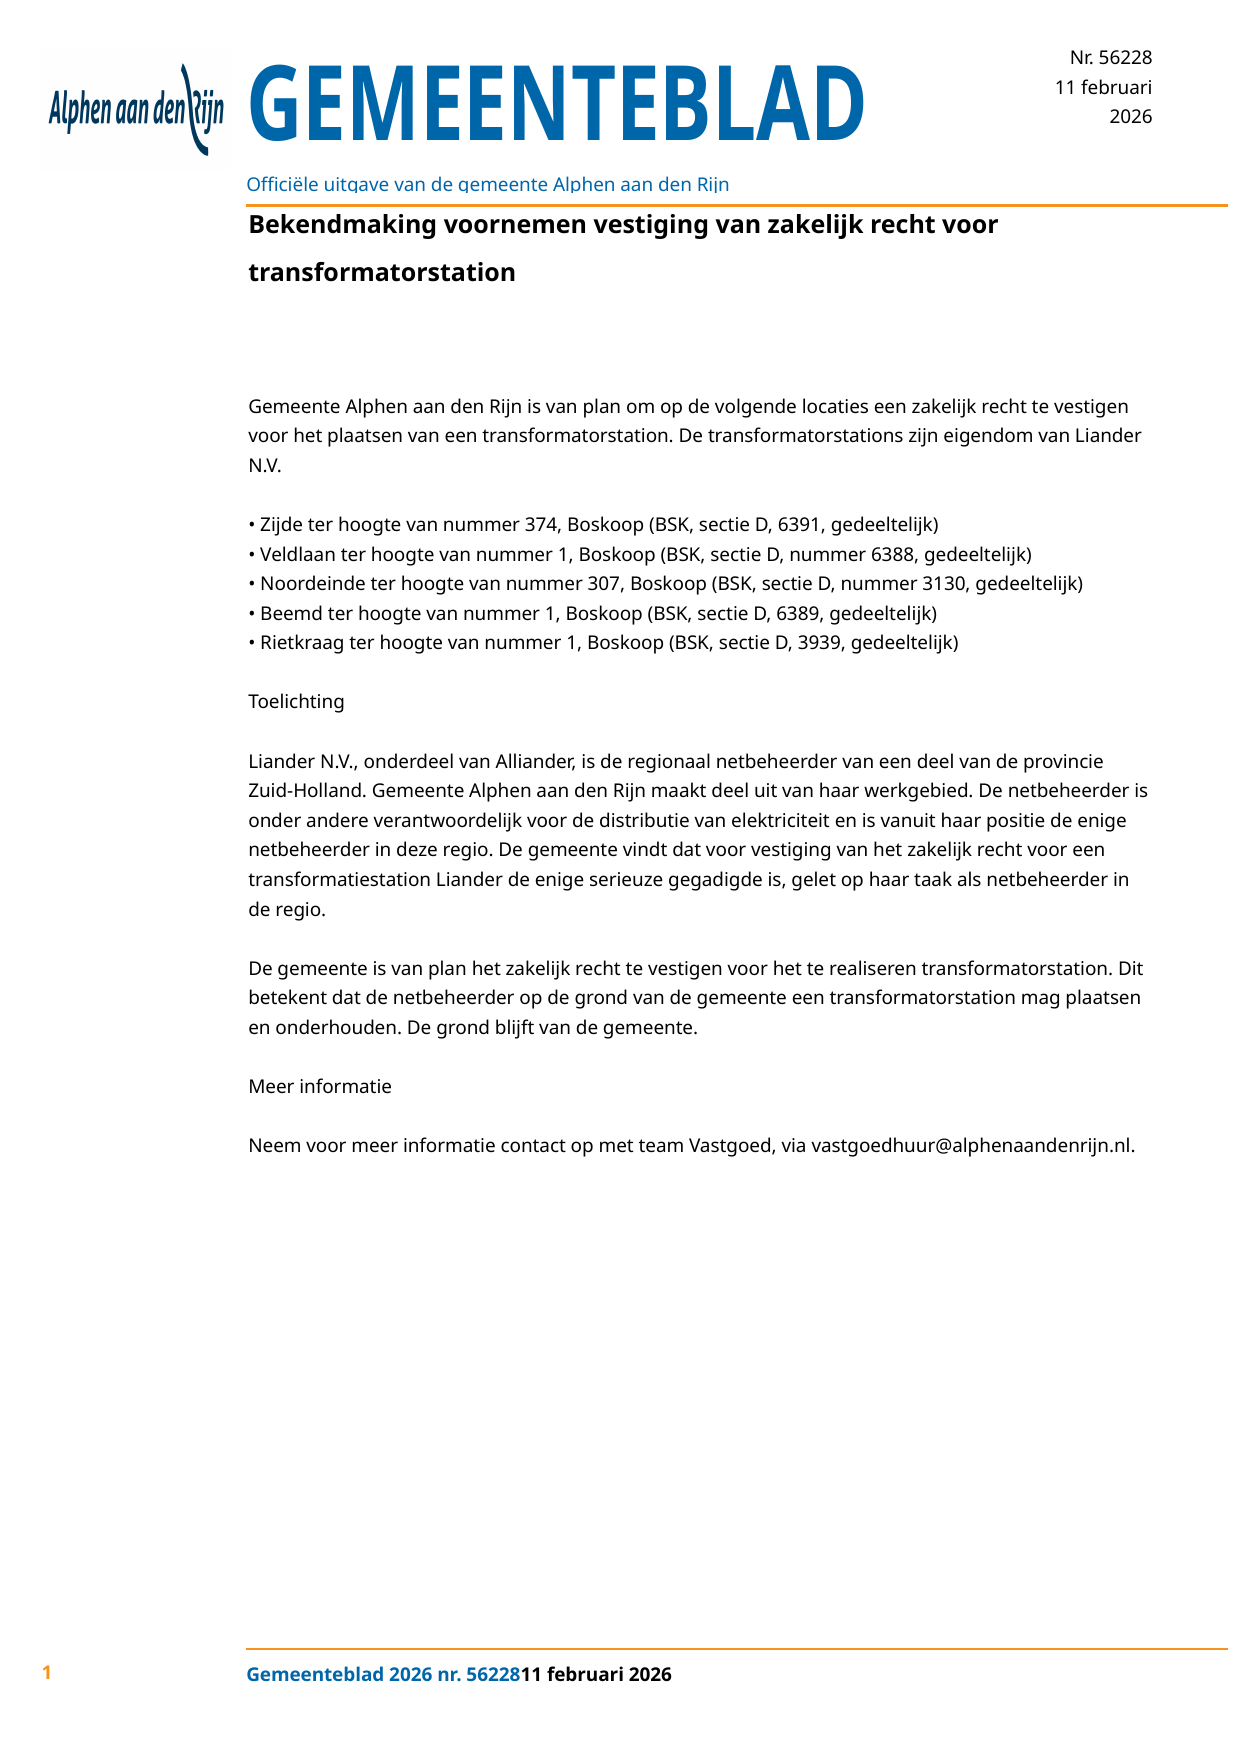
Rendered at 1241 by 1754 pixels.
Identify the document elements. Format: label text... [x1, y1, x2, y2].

picture [41, 47, 231, 172]
text Meer informatie [248, 1073, 1152, 1099]
text • Veldlaan ter hoogte van nummer 1, Boskoop (BSK, sectie D, nummer 6388, gedeeltelijk) [248, 541, 1152, 567]
text Neem voor meer informatie contact op met team Vastgoed, via vastgoedhuur@alphenaandenrijn.nl. [248, 1132, 1152, 1158]
text • Rietkraag ter hoogte van nummer 1, Boskoop (BSK, sectie D, 3939, gedeeltelijk) [248, 629, 1152, 655]
text De gemeente is van plan het zakelijk recht te vestigen voor het te realiseren transformatorstation. Dit betekent dat de netbeheerder op de grond van de gemeente een transformatorstation mag plaatsen en onderhouden. De grond blijft van de gemeente. [248, 955, 1152, 1040]
text Liander N.V., onderdeel van Alliander, is de regionaal netbeheerder van een deel van de provincie Zuid-Holland. Gemeente Alphen aan den Rijn maakt deel uit van haar werkgebied. De netbeheerder is onder andere verantwoordelijk voor de distributie van elektriciteit en is vanuit haar positie de enige netbeheerder in deze regio. De gemeente vindt dat voor vestiging van het zakelijk recht voor een transformatiestation Liander de enige serieuze gegadigde is, gelet op haar taak als netbeheerder in de regio. [248, 748, 1152, 922]
text • Noordeinde ter hoogte van nummer 307, Boskoop (BSK, sectie D, nummer 3130, gedeeltelijk) [248, 570, 1152, 596]
text • Beemd ter hoogte van nummer 1, Boskoop (BSK, sectie D, 6389, gedeeltelijk) [248, 600, 1152, 626]
text Gemeente Alphen aan den Rijn is van plan om op de volgende locaties een zakelijk recht te vestigen voor het plaatsen van een transformatorstation. De transformatorstations zijn eigendom van Liander N.V. [248, 393, 1152, 478]
text • Zijde ter hoogte van nummer 374, Boskoop (BSK, sectie D, 6391, gedeeltelijk) [248, 511, 1152, 537]
text Toelichting [248, 689, 1152, 714]
text Bekendmaking voornemen vestiging van zakelijk recht voor transformatorstation [248, 207, 1152, 288]
